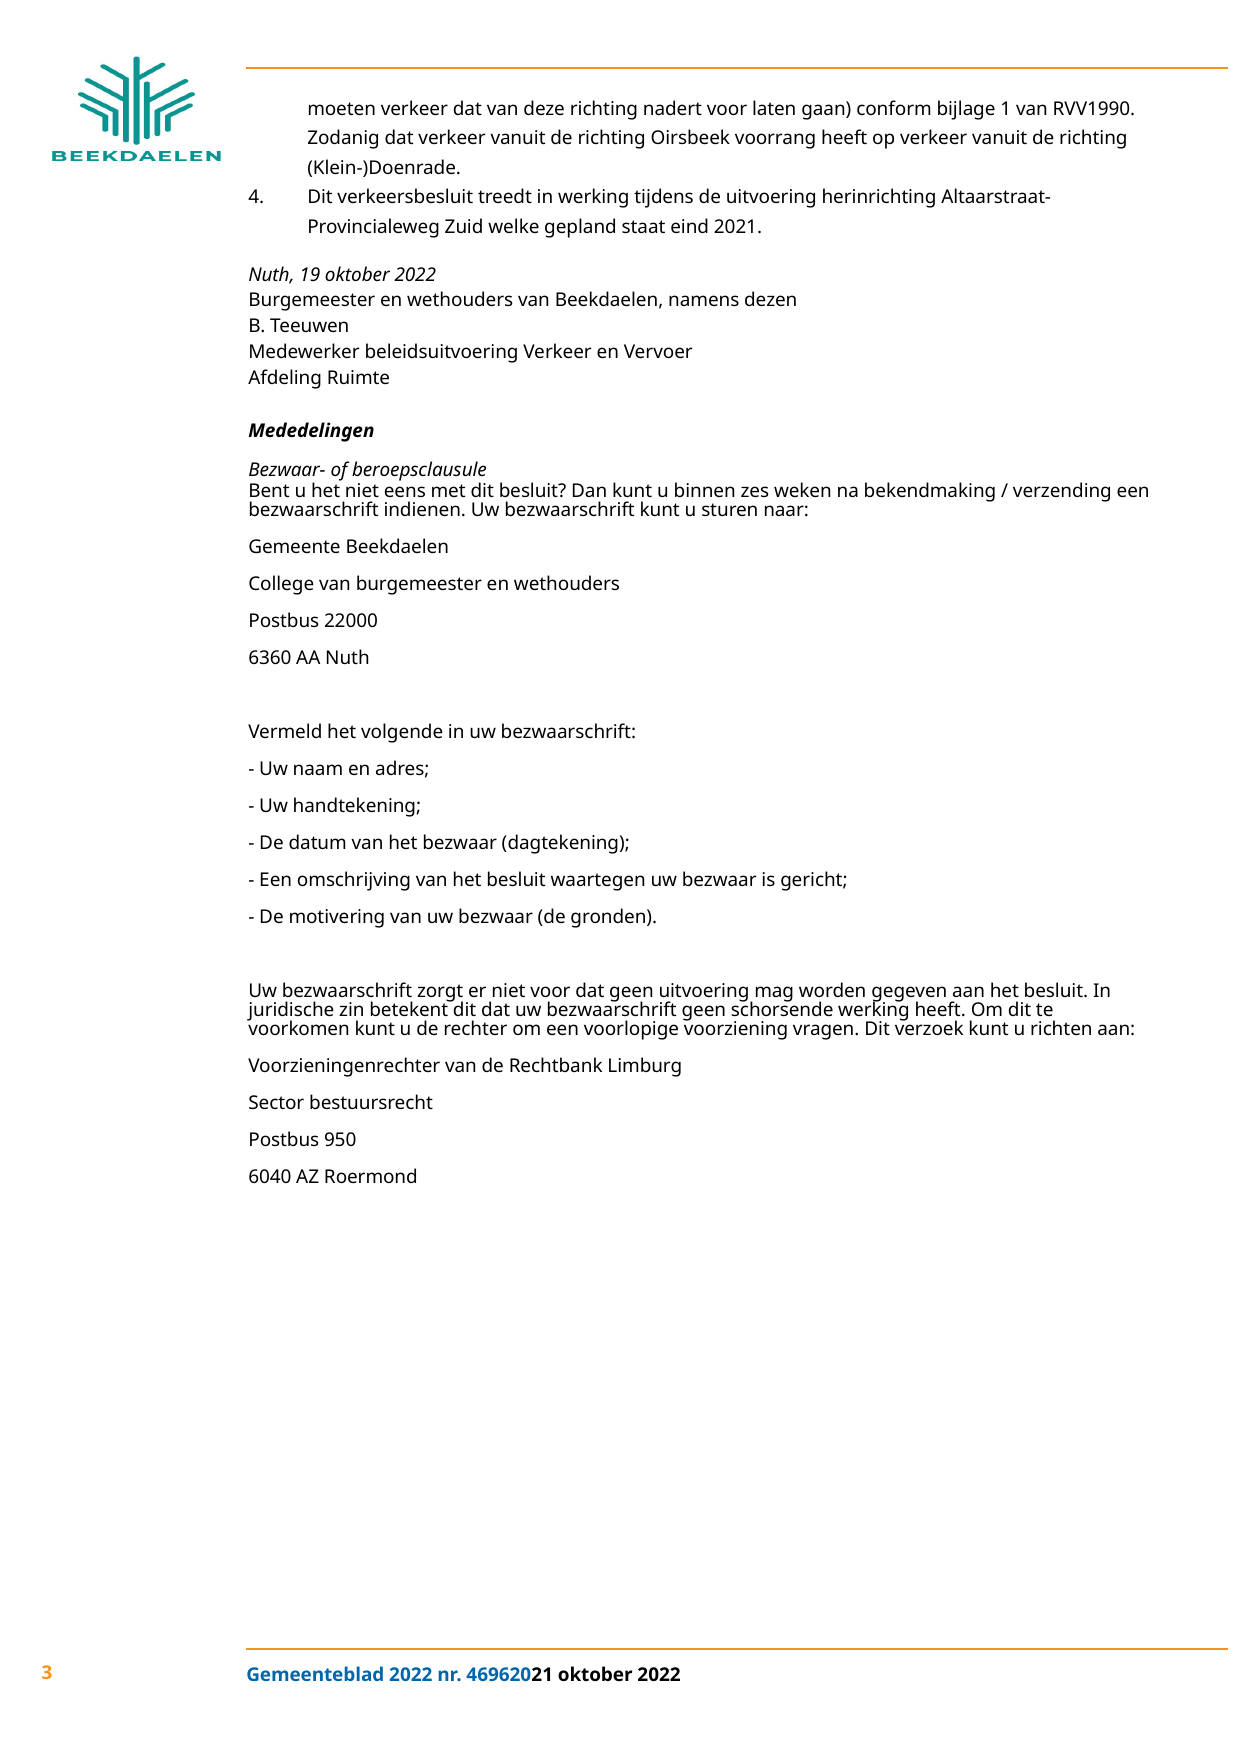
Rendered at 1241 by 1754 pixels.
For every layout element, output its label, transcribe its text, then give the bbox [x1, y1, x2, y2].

text Mededelingen [248, 417, 1152, 442]
list moeten verkeer dat van deze richting nadert voor laten gaan) conform bijlage 1 van RVV1990. Zodanig dat verkeer vanuit de richting Oirsbeek voorrang heeft op verkeer vanuit de richting (Klein-)Doenrade. [248, 95, 1152, 180]
text Medewerker beleidsuitvoering Verkeer en Vervoer [248, 338, 1152, 364]
text Burgemeester en wethouders van Beekdaelen, namens dezen [248, 287, 1152, 312]
text 6360 AA Nuth [248, 649, 1152, 668]
text Uw bezwaarschrift zorgt er niet voor dat geen uitvoering mag worden gegeven aan het besluit. In juridische zin betekent dit dat uw bezwaarschrift geen schorsende werking heeft. Om dit te voorkomen kunt u de rechter om een voorlopige voorziening vragen. Dit verzoek kunt u richten aan: [248, 982, 1152, 1039]
list Dit verkeersbesluit treedt in werking tijdens de uitvoering herinrichting Altaarstraat-Provincialeweg Zuid welke gepland staat eind 2021. [248, 183, 1152, 239]
text College van burgemeester en wethouders [248, 575, 1152, 594]
text - Een omschrijving van het besluit waartegen uw bezwaar is gericht; [248, 871, 1152, 890]
text - Uw handtekening; [248, 797, 1152, 816]
text Voorzieningenrechter van de Rechtbank Limburg [248, 1057, 1152, 1077]
text Nuth, 19 oktober 2022 [248, 261, 1152, 287]
text Postbus 950 [248, 1131, 1152, 1151]
text Vermeld het volgende in uw bezwaarschrift: [248, 723, 1152, 742]
text Postbus 22000 [248, 612, 1152, 631]
text 6040 AZ Roermond [248, 1168, 1152, 1187]
text - Uw naam en adres; [248, 760, 1152, 779]
picture [41, 47, 231, 172]
text - De datum van het bezwaar (dagtekening); [248, 834, 1152, 853]
text Bent u het niet eens met dit besluit? Dan kunt u binnen zes weken na bekendmaking / verzending een bezwaarschrift indienen. Uw bezwaarschrift kunt u sturen naar: [248, 482, 1152, 520]
text Gemeente Beekdaelen [248, 538, 1152, 557]
text Bezwaar- of beroepsclausule [248, 456, 1152, 482]
text Afdeling Ruimte [248, 364, 1152, 389]
text B. Teeuwen [248, 312, 1152, 338]
text Sector bestuursrecht [248, 1094, 1152, 1113]
text - De motivering van uw bezwaar (de gronden). [248, 908, 1152, 927]
